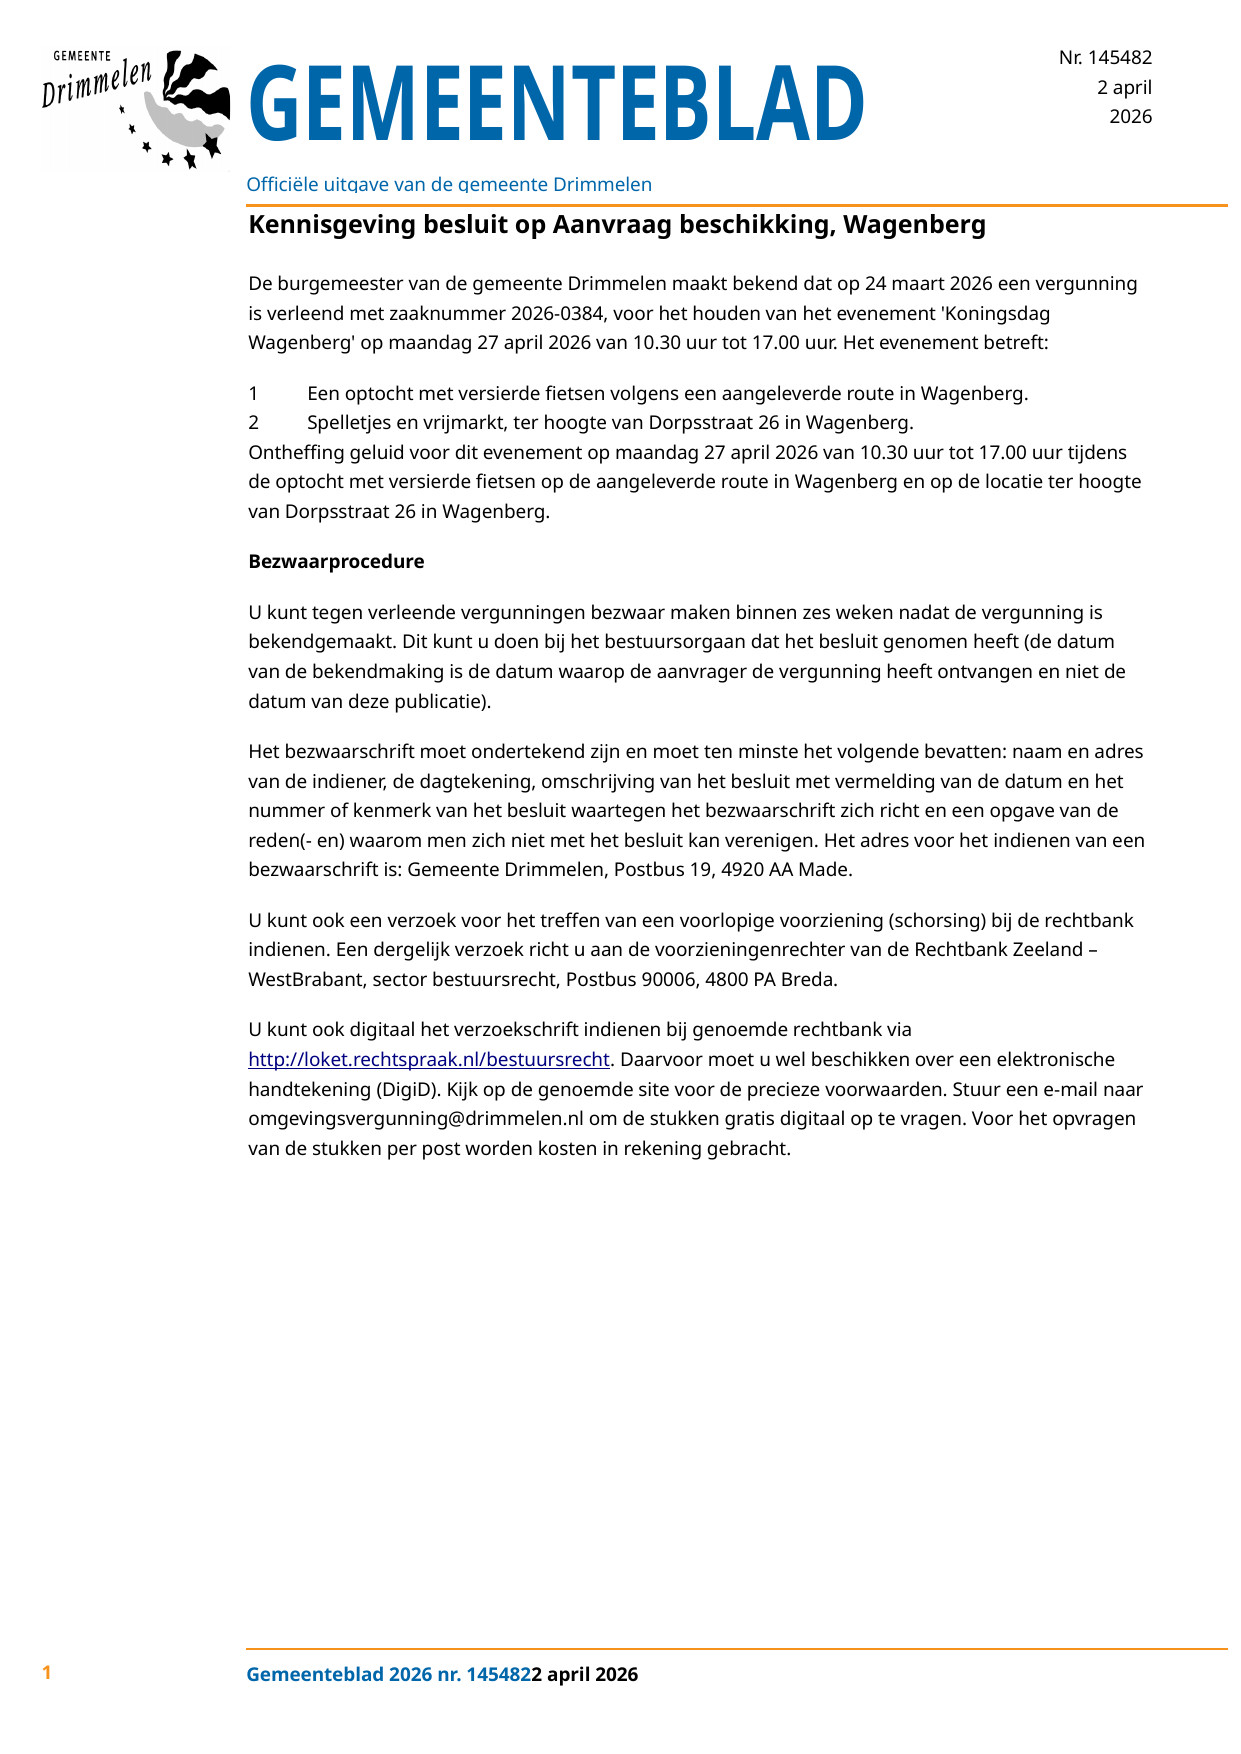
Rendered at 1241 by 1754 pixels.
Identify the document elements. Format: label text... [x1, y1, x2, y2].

text Het bezwaarschrift moet ondertekend zijn en moet ten minste het volgende bevatten: naam en adres van de indiener, de dagtekening, omschrijving van het besluit met vermelding van de datum en het nummer of kenmerk van het besluit waartegen het bezwaarschrift zich richt en een opgave van de reden(- en) waarom men zich niet met het besluit kan verenigen. Het adres voor het indienen van een bezwaarschrift is: Gemeente Drimmelen, Postbus 19, 4920 AA Made. [248, 738, 1152, 882]
text U kunt tegen verleende vergunningen bezwaar maken binnen zes weken nadat de vergunning is bekendgemaakt. Dit kunt u doen bij het bestuursorgaan dat het besluit genomen heeft (de datum van de bekendmaking is de datum waarop de aanvrager de vergunning heeft ontvangen en niet de datum van deze publicatie). [248, 599, 1152, 713]
text Bezwaarprocedure [248, 549, 1152, 574]
text De burgemeester van de gemeente Drimmelen maakt bekend dat op 24 maart 2026 een vergunning is verleend met zaaknummer 2026-0384, voor het houden van het evenement 'Koningsdag Wagenberg' op maandag 27 april 2026 van 10.30 uur tot 17.00 uur. Het evenement betreft: [248, 270, 1152, 355]
text Ontheffing geluid voor dit evenement op maandag 27 april 2026 van 10.30 uur tot 17.00 uur tijdens de optocht met versierde fietsen op de aangeleverde route in Wagenberg en op de locatie ter hoogte van Dorpsstraat 26 in Wagenberg. [248, 439, 1152, 524]
picture [41, 47, 231, 172]
text U kunt ook een verzoek voor het treffen van een voorlopige voorziening (schorsing) bij de rechtbank indienen. Een dergelijk verzoek richt u aan de voorzieningenrechter van de Rechtbank Zeeland – WestBrabant, sector bestuursrecht, Postbus 90006, 4800 PA Breda. [248, 907, 1152, 992]
list Een optocht met versierde fietsen volgens een aangeleverde route in Wagenberg. [248, 380, 1152, 406]
text Kennisgeving besluit op Aanvraag beschikking, Wagenberg [248, 207, 1152, 241]
text U kunt ook digitaal het verzoekschrift indienen bij genoemde rechtbank via http://loket.rechtspraak.nl/bestuursrecht. Daarvoor moet u wel beschikken over een elektronische handtekening (DigiD). Kijk op de genoemde site voor de precieze voorwaarden. Stuur een e-mail naar omgevingsvergunning@drimmelen.nl om de stukken gratis digitaal op te vragen. Voor het opvragen van de stukken per post worden kosten in rekening gebracht. [248, 1017, 1152, 1161]
list Spelletjes en vrijmarkt, ter hoogte van Dorpsstraat 26 in Wagenberg. [248, 409, 1152, 435]
